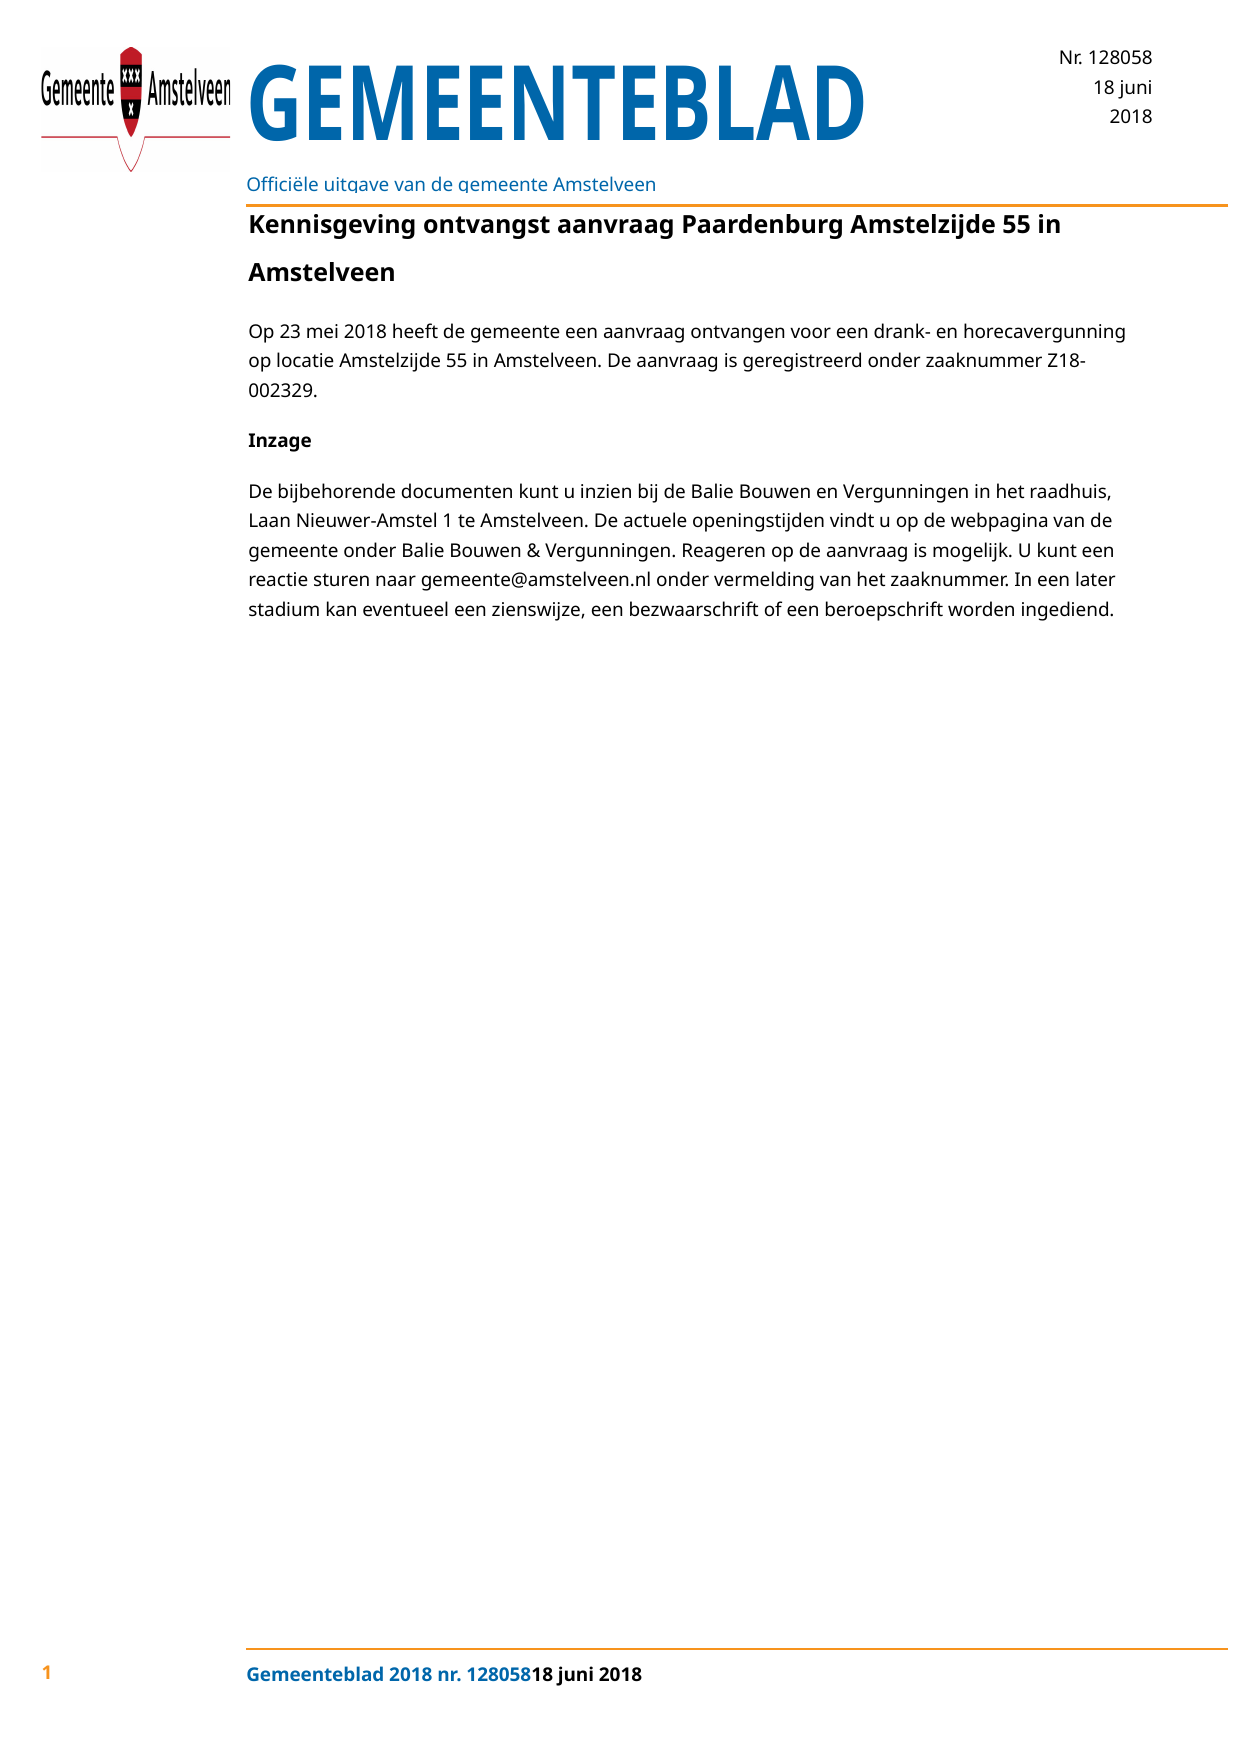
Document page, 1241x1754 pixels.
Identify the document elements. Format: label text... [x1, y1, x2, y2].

text Op 23 mei 2018 heeft de gemeente een aanvraag ontvangen voor een drank- en horecavergunning op locatie Amstelzijde 55 in Amstelveen. De aanvraag is geregistreerd onder zaaknummer Z18-002329. [248, 318, 1152, 403]
text Inzage [248, 427, 1152, 453]
text De bijbehorende documenten kunt u inzien bij de Balie Bouwen en Vergunningen in het raadhuis, Laan Nieuwer-Amstel 1 te Amstelveen. De actuele openingstijden vindt u op de webpagina van de gemeente onder Balie Bouwen & Vergunningen. Reageren op de aanvraag is mogelijk. U kunt een reactie sturen naar gemeente@amstelveen.nl onder vermelding van het zaaknummer. In een later stadium kan eventueel een zienswijze, een bezwaarschrift of een beroepschrift worden ingediend. [248, 478, 1152, 622]
text Kennisgeving ontvangst aanvraag Paardenburg Amstelzijde 55 in Amstelveen [248, 207, 1152, 288]
picture [41, 47, 231, 172]
